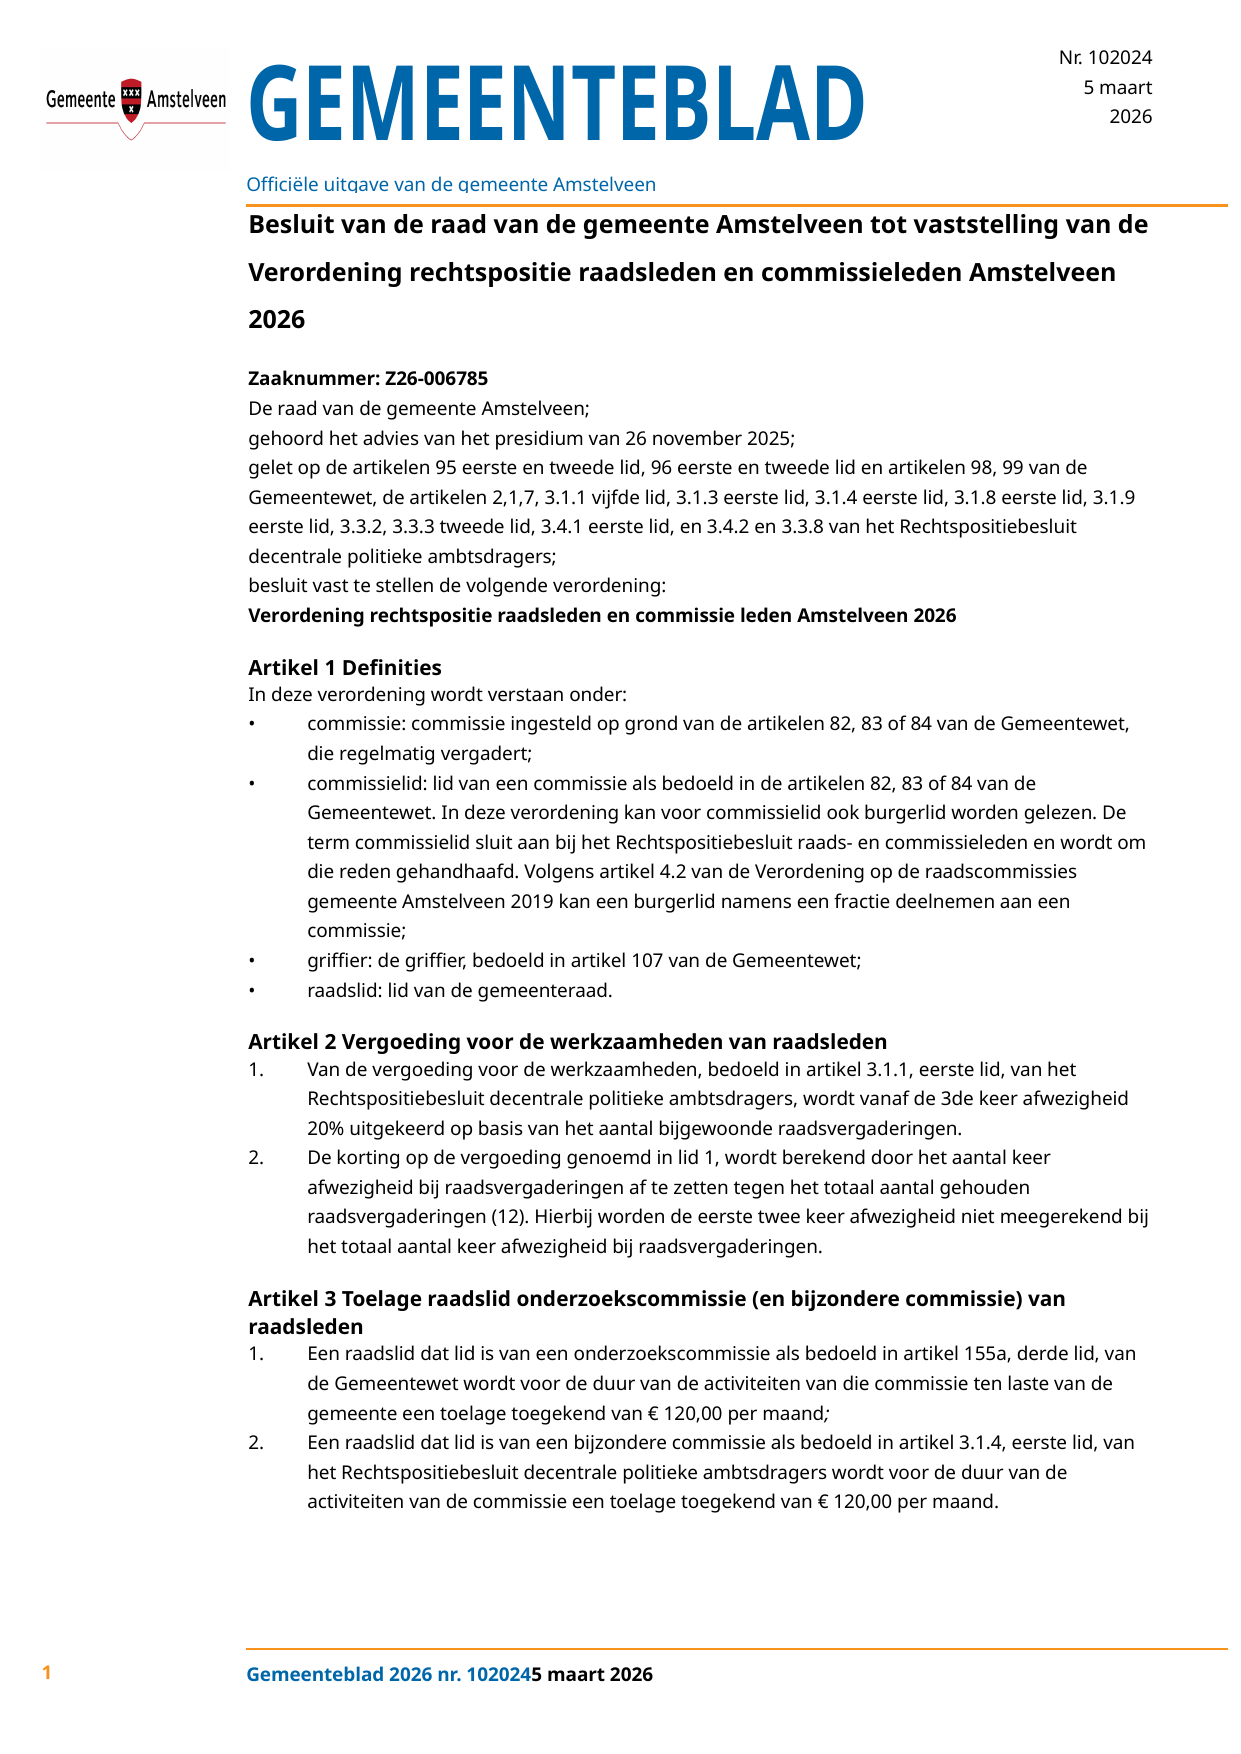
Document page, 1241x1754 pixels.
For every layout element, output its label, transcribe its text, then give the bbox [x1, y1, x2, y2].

text De raad van de gemeente Amstelveen; [248, 395, 1152, 421]
list griffier: de griffier, bedoeld in artikel 107 van de Gemeentewet; [248, 947, 1152, 973]
text Artikel 3 Toelage raadslid onderzoekscommissie (en bijzondere commissie) van raadsleden [248, 1284, 1152, 1341]
text gelet op de artikelen 95 eerste en tweede lid, 96 eerste en tweede lid en artikelen 98, 99 van de Gemeentewet, de artikelen 2,1,7, 3.1.1 vijfde lid, 3.1.3 eerste lid, 3.1.4 eerste lid, 3.1.8 eerste lid, 3.1.9 eerste lid, 3.3.2, 3.3.3 tweede lid, 3.4.1 eerste lid, en 3.4.2 en 3.3.8 van het Rechtspositiebesluit decentrale politieke ambtsdragers; [248, 454, 1152, 569]
text Artikel 2 Vergoeding voor de werkzaamheden van raadsleden [248, 1027, 1152, 1056]
text gehoord het advies van het presidium van 26 november 2025; [248, 425, 1152, 450]
list commissie: commissie ingesteld op grond van de artikelen 82, 83 of 84 van de Gemeentewet, die regelmatig vergadert; [248, 711, 1152, 766]
text Besluit van de raad van de gemeente Amstelveen tot vaststelling van de Verordening rechtspositie raadsleden en commissieleden Amstelveen 2026 [248, 207, 1152, 336]
text Verordening rechtspositie raadsleden en commissie leden Amstelveen 2026 [248, 602, 1152, 628]
text besluit vast te stellen de volgende verordening: [248, 573, 1152, 598]
text In deze verordening wordt verstaan onder: [248, 681, 1152, 707]
list De korting op de vergoeding genoemd in lid 1, wordt berekend door het aantal keer afwezigheid bij raadsvergaderingen af te zetten tegen het totaal aantal gehouden raadsvergaderingen (12). Hierbij worden de eerste twee keer afwezigheid niet meegerekend bij het totaal aantal keer afwezigheid bij raadsvergaderingen. [248, 1144, 1152, 1259]
list commissielid: lid van een commissie als bedoeld in de artikelen 82, 83 of 84 van de Gemeentewet. In deze verordening kan voor commissielid ook burgerlid worden gelezen. De term commissielid sluit aan bij het Rechtspositiebesluit raads- en commissieleden en wordt om die reden gehandhaafd. Volgens artikel 4.2 van de Verordening op de raadscommissies gemeente Amstelveen 2019 kan een burgerlid namens een fractie deelnemen aan een commissie; [248, 770, 1152, 943]
list raadslid: lid van de gemeenteraad. [248, 977, 1152, 1003]
picture [41, 47, 231, 172]
text Zaaknummer: Z26-006785 [248, 366, 1152, 391]
text Artikel 1 Definities [248, 653, 1152, 681]
list Een raadslid dat lid is van een bijzondere commissie als bedoeld in artikel 3.1.4, eerste lid, van het Rechtspositiebesluit decentrale politieke ambtsdragers wordt voor de duur van de activiteiten van de commissie een toelage toegekend van € 120,00 per maand. [248, 1429, 1152, 1514]
list Van de vergoeding voor de werkzaamheden, bedoeld in artikel 3.1.1, eerste lid, van het Rechtspositiebesluit decentrale politieke ambtsdragers, wordt vanaf de 3de keer afwezigheid 20% uitgekeerd op basis van het aantal bijgewoonde raadsvergaderingen. [248, 1056, 1152, 1141]
list Een raadslid dat lid is van een onderzoekscommissie als bedoeld in artikel 155a, derde lid, van de Gemeentewet wordt voor de duur van de activiteiten van die commissie ten laste van de gemeente een toelage toegekend van € 120,00 per maand; [248, 1341, 1152, 1425]
